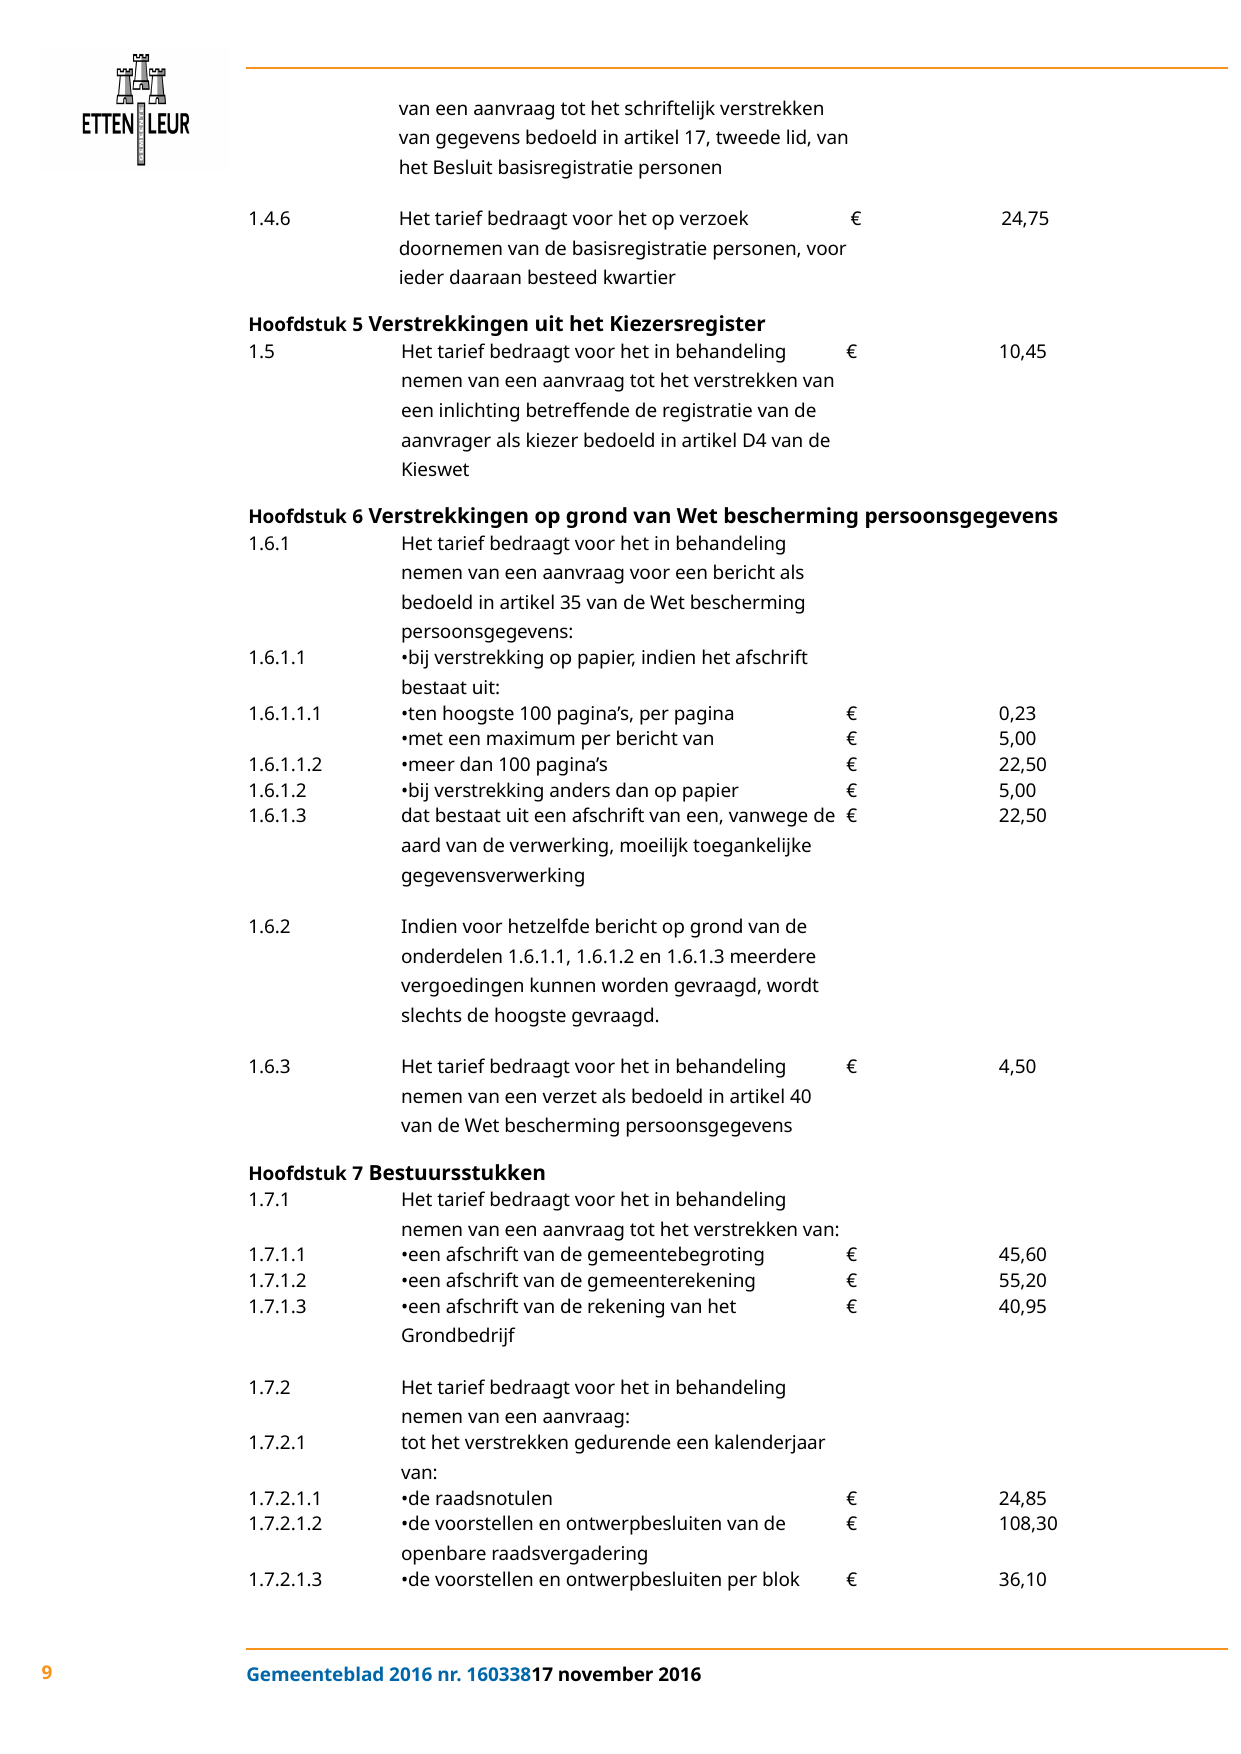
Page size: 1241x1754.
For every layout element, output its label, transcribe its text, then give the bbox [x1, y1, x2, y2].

table_header Het tarief bedraagt voor het in behandeling nemen van een aanvraag tot het verstrekken van: [401, 1186, 846, 1242]
table_header [846, 1186, 999, 1242]
table_cell € [850, 205, 1001, 290]
table_cell tot het verstrekken gedurende een kalenderjaar van: [401, 1429, 846, 1485]
table_cell € [846, 1267, 999, 1293]
table_header [999, 1186, 1152, 1242]
table_cell 5,00 [999, 726, 1152, 751]
table_cell [401, 1028, 846, 1053]
table_cell 1.7.2.1.1 [248, 1485, 401, 1510]
table_cell € [846, 1510, 999, 1566]
table_cell •met een maximum per bericht van [401, 726, 846, 751]
table_cell [846, 913, 999, 1028]
table_cell 1.7.2.1.2 [248, 1510, 401, 1566]
table_cell 45,60 [999, 1242, 1152, 1267]
text Hoofdstuk 5 Verstrekkingen uit het Kiezersregister [248, 309, 1152, 338]
table_cell [846, 1348, 999, 1374]
text Hoofdstuk 6 Verstrekkingen op grond van Wet bescherming persoonsgegevens [248, 501, 1152, 530]
table_cell € [846, 1485, 999, 1510]
table_cell •meer dan 100 pagina’s [401, 751, 846, 777]
table_cell [999, 888, 1152, 913]
table_header 1.7.1 [248, 1186, 401, 1242]
table_cell 1.7.1.1 [248, 1242, 401, 1267]
table_cell 1.4.6 [248, 205, 398, 290]
table_header [846, 530, 999, 644]
table_cell [248, 888, 401, 913]
table_cell Het tarief bedraagt voor het op verzoek doornemen van de basisregistratie personen, voor ieder daaraan besteed kwartier [399, 205, 850, 290]
table_cell [248, 1348, 401, 1374]
table_cell [999, 913, 1152, 1028]
table_cell Het tarief bedraagt voor het in behandeling nemen van een aanvraag: [401, 1374, 846, 1429]
table_cell € [846, 726, 999, 751]
table_cell [1001, 180, 1152, 205]
table_cell 108,30 [999, 1510, 1152, 1566]
table_cell [846, 1374, 999, 1429]
table_cell [850, 95, 1001, 180]
table_cell 22,50 [999, 751, 1152, 777]
table_cell 55,20 [999, 1267, 1152, 1293]
table_cell [401, 888, 846, 913]
table_cell [999, 1429, 1152, 1485]
table_cell [999, 1374, 1152, 1429]
table_cell € [846, 700, 999, 726]
table_cell 24,85 [999, 1485, 1152, 1510]
table_cell 1.6.1.2 [248, 777, 401, 803]
table_cell 1.7.2 [248, 1374, 401, 1429]
table_cell •ten hoogste 100 pagina’s, per pagina [401, 700, 846, 726]
table_cell € [846, 777, 999, 803]
table_cell [850, 180, 1001, 205]
table_cell •bij verstrekking op papier, indien het afschrift bestaat uit: [401, 645, 846, 700]
table_cell [846, 1429, 999, 1485]
table_cell [999, 1028, 1152, 1053]
table_cell 40,95 [999, 1293, 1152, 1348]
table_cell € [846, 1566, 999, 1591]
table_cell € [846, 803, 999, 888]
table_cell dat bestaat uit een afschrift van een, vanwege de aard van de verwerking, moeilijk toegankelijke gegevensverwerking [401, 803, 846, 888]
table_cell 1.7.2.1.3 [248, 1566, 401, 1591]
table_cell [248, 726, 401, 751]
table_header 1.5 [248, 338, 401, 482]
table_cell [399, 180, 850, 205]
table_cell •de voorstellen en ontwerpbesluiten van de openbare raadsvergadering [401, 1510, 846, 1566]
table_cell Indien voor hetzelfde bericht op grond van de onderdelen 1.6.1.1, 1.6.1.2 en 1.6.1.3 meerdere vergoedingen kunnen worden gevraagd, wordt slechts de hoogste gevraagd. [401, 913, 846, 1028]
table_cell 1.7.1.3 [248, 1293, 401, 1348]
table_header Het tarief bedraagt voor het in behandeling nemen van een aanvraag tot het verstrekken van een inlichting betreffende de registratie van de aanvrager als kiezer bedoeld in artikel D4 van de Kieswet [401, 338, 846, 482]
table_cell •een afschrift van de gemeentebegroting [401, 1242, 846, 1267]
table_cell van een aanvraag tot het schriftelijk verstrekken van gegevens bedoeld in artikel 17, tweede lid, van het Besluit basisregistratie personen [399, 95, 850, 180]
table_cell 0,23 [999, 700, 1152, 726]
table_cell [999, 1348, 1152, 1374]
table_cell [401, 1348, 846, 1374]
table_cell [1001, 95, 1152, 180]
table_cell 4,50 [999, 1054, 1152, 1138]
table_cell € [846, 751, 999, 777]
table_header 1.6.1 [248, 530, 401, 644]
table_cell 1.6.1.1.1 [248, 700, 401, 726]
table_cell [248, 180, 398, 205]
table_cell •een afschrift van de gemeenterekening [401, 1267, 846, 1293]
table_cell •de raadsnotulen [401, 1485, 846, 1510]
table_cell [248, 95, 398, 180]
table_cell 1.7.2.1 [248, 1429, 401, 1485]
text Hoofdstuk 7 Bestuursstukken [248, 1158, 1152, 1186]
table_cell 24,75 [1001, 205, 1152, 290]
table_cell 1.6.2 [248, 913, 401, 1028]
table_cell Het tarief bedraagt voor het in behandeling nemen van een verzet als bedoeld in artikel 40 van de Wet bescherming persoonsgegevens [401, 1054, 846, 1138]
table_cell [846, 1028, 999, 1053]
table_cell 36,10 [999, 1566, 1152, 1591]
table_header € [846, 338, 999, 482]
table_header [999, 530, 1152, 644]
table_cell •bij verstrekking anders dan op papier [401, 777, 846, 803]
table_header 10,45 [999, 338, 1152, 482]
table_cell 1.6.1.1 [248, 645, 401, 700]
table_cell [999, 645, 1152, 700]
table_cell € [846, 1242, 999, 1267]
table_cell •een afschrift van de rekening van het Grondbedrijf [401, 1293, 846, 1348]
table_cell 22,50 [999, 803, 1152, 888]
table_cell € [846, 1293, 999, 1348]
picture [41, 47, 231, 172]
table_cell [846, 645, 999, 700]
table_header Het tarief bedraagt voor het in behandeling nemen van een aanvraag voor een bericht als bedoeld in artikel 35 van de Wet bescherming persoonsgegevens: [401, 530, 846, 644]
table_cell 1.6.3 [248, 1054, 401, 1138]
table_cell [248, 1028, 401, 1053]
table_cell € [846, 1054, 999, 1138]
table_cell 1.6.1.3 [248, 803, 401, 888]
table_cell 1.7.1.2 [248, 1267, 401, 1293]
table_cell 5,00 [999, 777, 1152, 803]
table_cell [846, 888, 999, 913]
table_cell 1.6.1.1.2 [248, 751, 401, 777]
table_cell •de voorstellen en ontwerpbesluiten per blok [401, 1566, 846, 1591]
